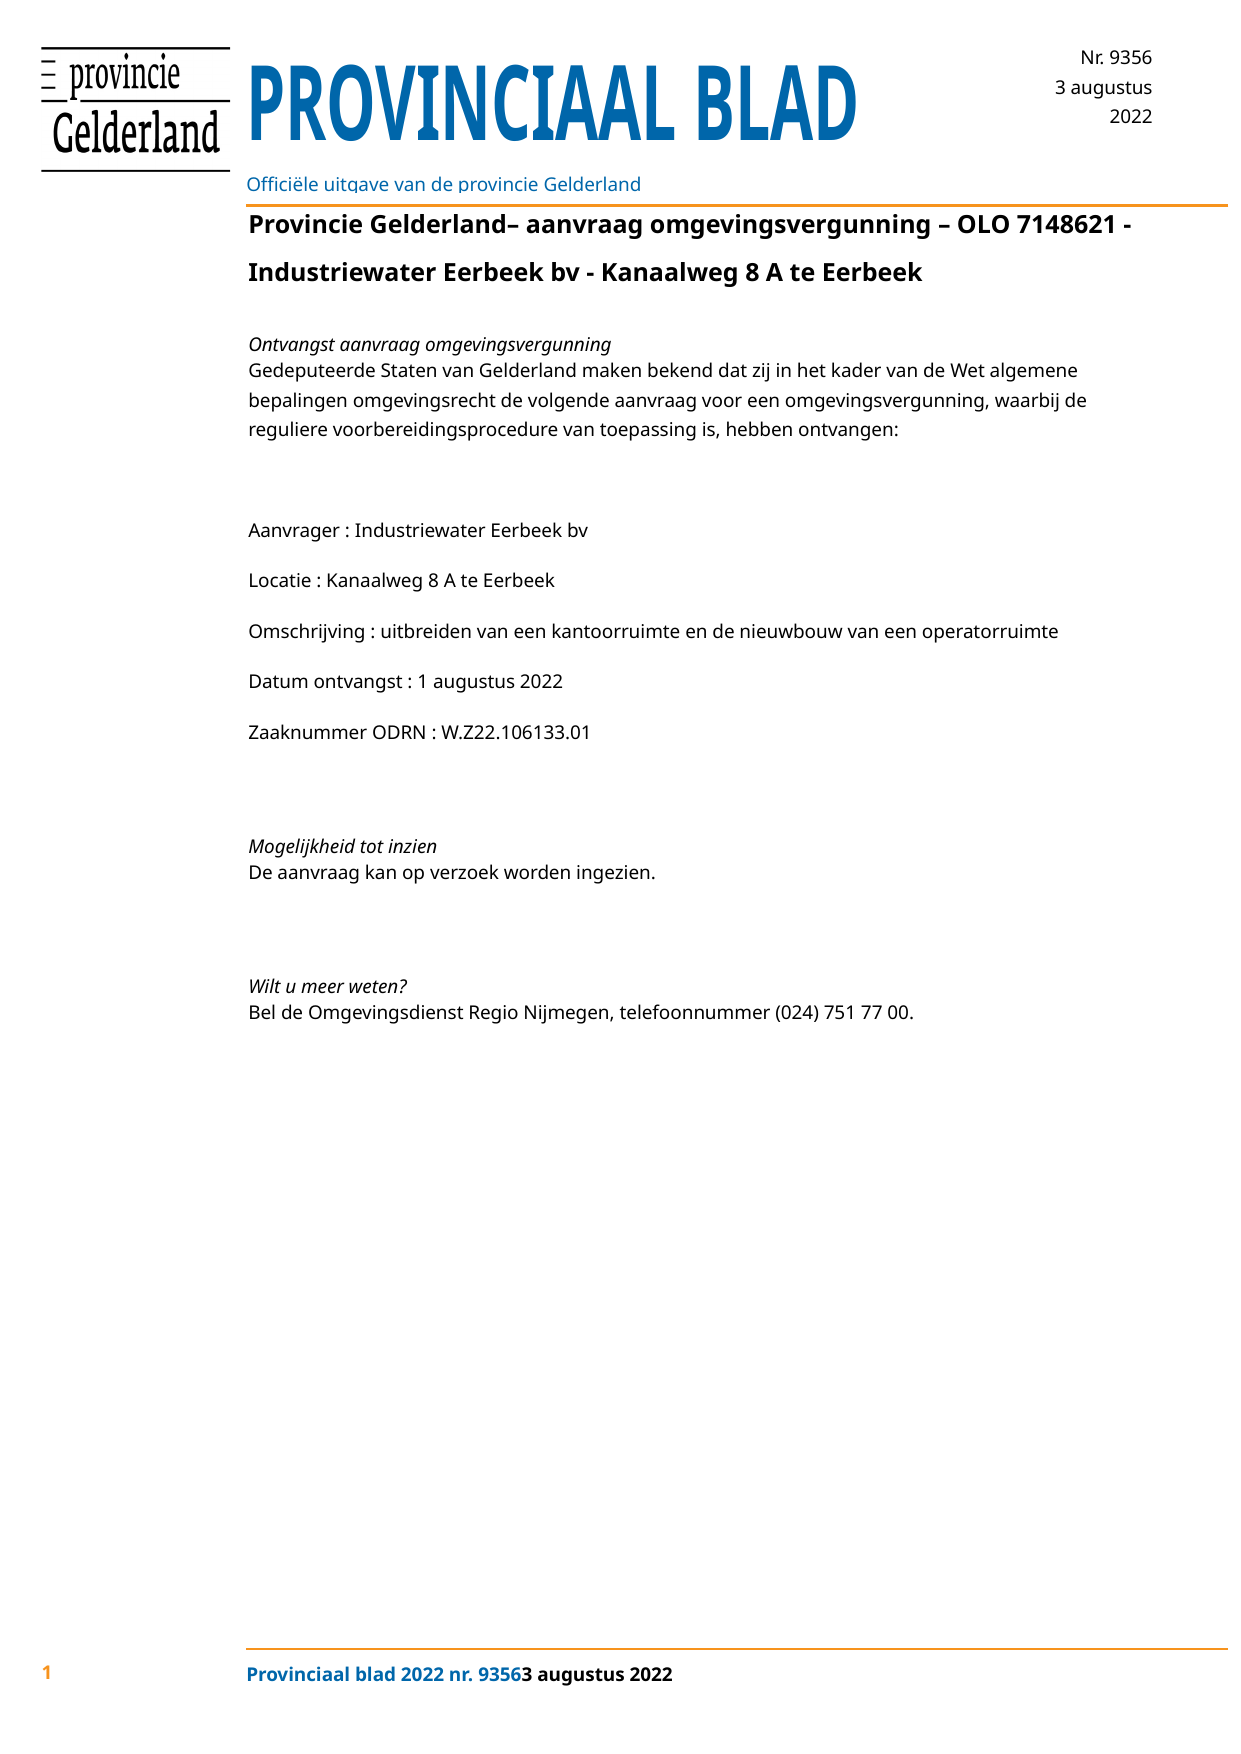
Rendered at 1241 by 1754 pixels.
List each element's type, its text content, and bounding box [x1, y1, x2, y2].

text Ontvangst aanvraag omgevingsvergunning [248, 331, 1152, 357]
text Mogelijkheid tot inzien [248, 833, 1152, 859]
text Bel de Omgevingsdienst Regio Nijmegen, telefoonnummer (024) 751 77 00. [248, 999, 1152, 1025]
text Zaaknummer ODRN : W.Z22.106133.01 [248, 719, 1152, 744]
text Provincie Gelderland– aanvraag omgevingsvergunning – OLO 7148621 - Industriewater Eerbeek bv - Kanaalweg 8 A te Eerbeek [248, 207, 1152, 288]
text Wilt u meer weten? [248, 973, 1152, 999]
picture [41, 47, 231, 172]
text Datum ontvangst : 1 augustus 2022 [248, 668, 1152, 694]
text Locatie : Kanaalweg 8 A te Eerbeek [248, 568, 1152, 593]
text De aanvraag kan op verzoek worden ingezien. [248, 859, 1152, 885]
text Aanvrager : Industriewater Eerbeek bv [248, 517, 1152, 543]
text Omschrijving : uitbreiden van een kantoorruimte en de nieuwbouw van een operatorruimte [248, 618, 1152, 644]
text Gedeputeerde Staten van Gelderland maken bekend dat zij in het kader van de Wet algemene bepalingen omgevingsrecht de volgende aanvraag voor een omgevingsvergunning, waarbij de reguliere voorbereidingsprocedure van toepassing is, hebben ontvangen: [248, 357, 1152, 442]
